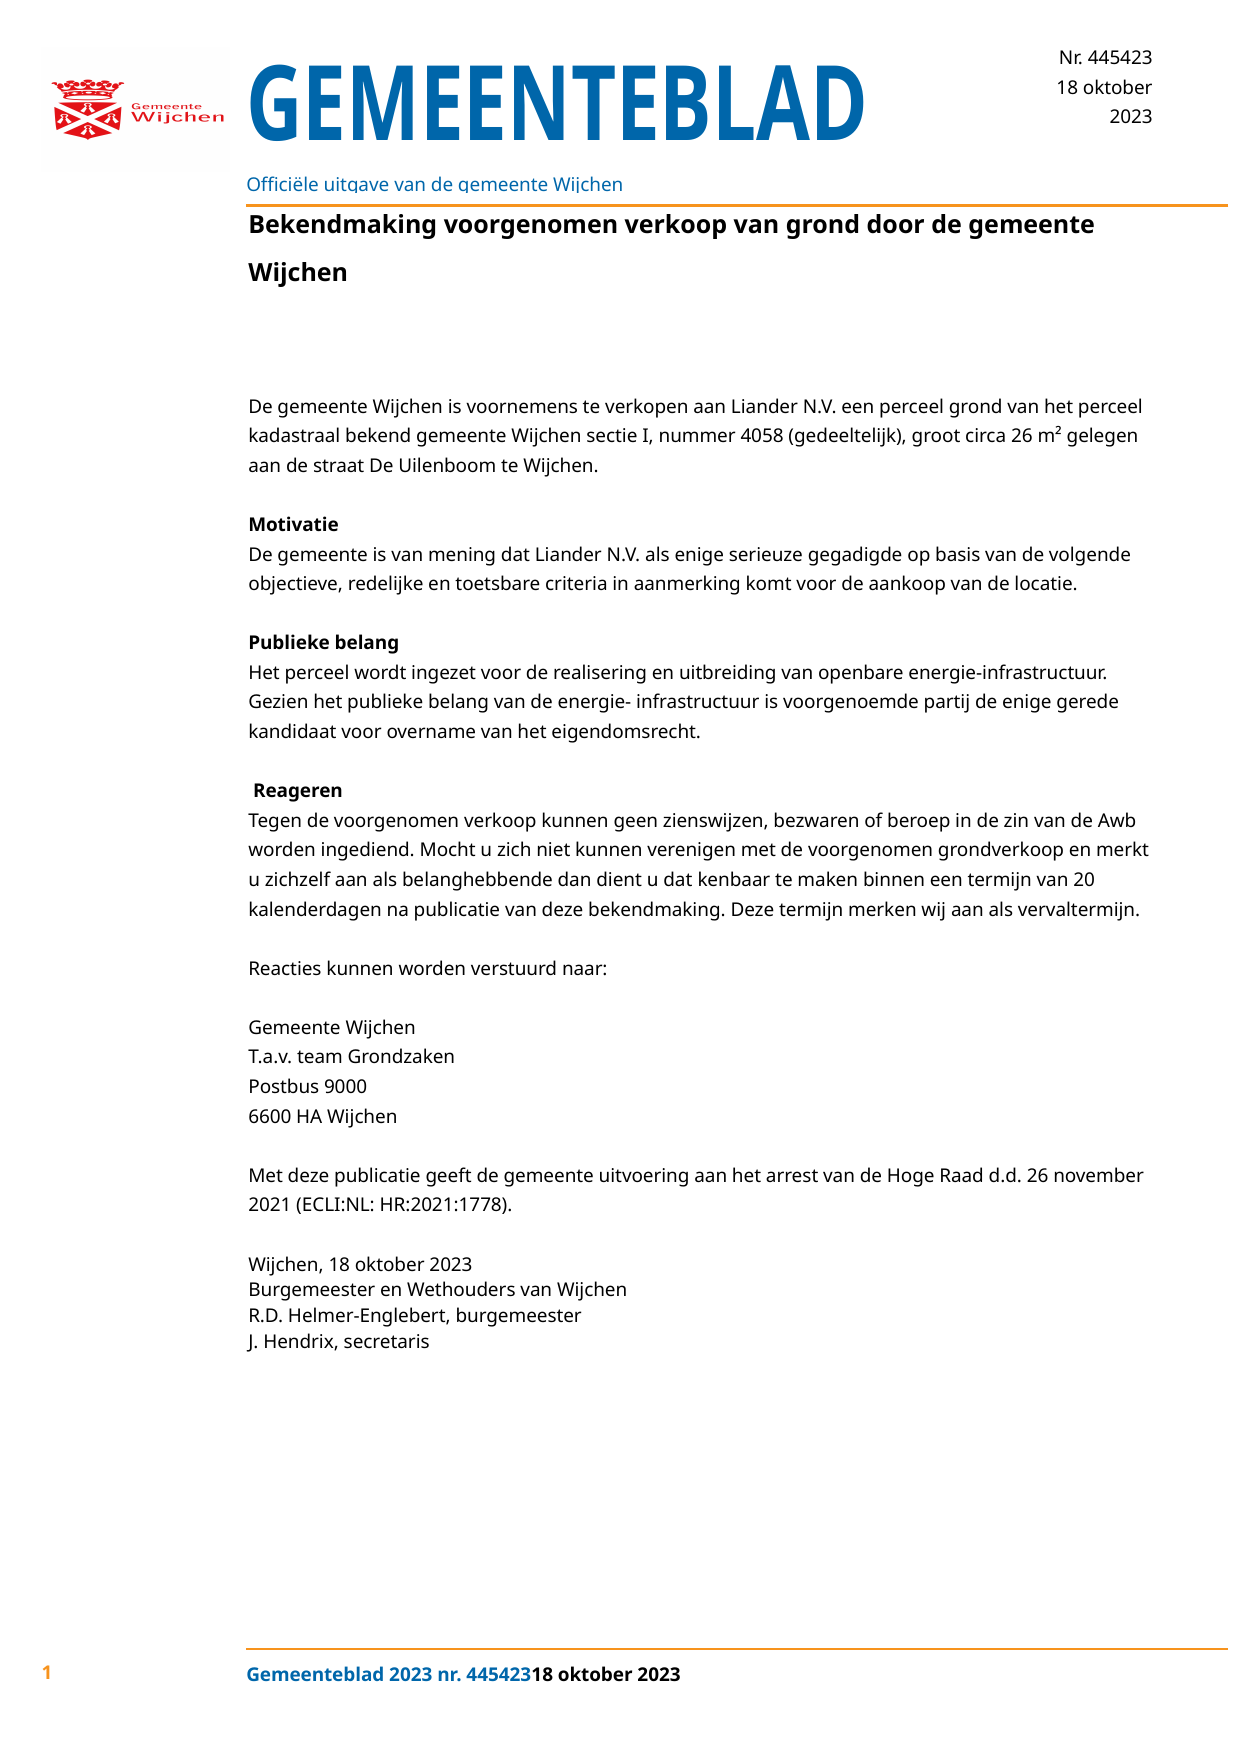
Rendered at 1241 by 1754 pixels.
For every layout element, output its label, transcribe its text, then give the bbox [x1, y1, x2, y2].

text Bekendmaking voorgenomen verkoop van grond door de gemeente Wijchen [248, 207, 1152, 288]
text Met deze publicatie geeft de gemeente uitvoering aan het arrest van de Hoge Raad d.d. 26 november 2021 (ECLI:NL: HR:2021:1778). [248, 1162, 1152, 1217]
picture [41, 47, 231, 172]
text Motivatie [248, 511, 1152, 537]
text De gemeente Wijchen is voornemens te verkopen aan Liander N.V. een perceel grond van het perceel kadastraal bekend gemeente Wijchen sectie I, nummer 4058 (gedeeltelijk), groot circa 26 m² gelegen aan de straat De Uilenboom te Wijchen. [248, 393, 1152, 478]
text Gemeente Wijchen [248, 1014, 1152, 1040]
text Reageren [248, 777, 1152, 803]
text Reacties kunnen worden verstuurd naar: [248, 955, 1152, 981]
text 6600 HA Wijchen [248, 1103, 1152, 1129]
text J. Hendrix, secretaris [248, 1328, 1152, 1354]
text Tegen de voorgenomen verkoop kunnen geen zienswijzen, bezwaren of beroep in de zin van de Awb worden ingediend. Mocht u zich niet kunnen verenigen met de voorgenomen grondverkoop en merkt u zichzelf aan als belanghebbende dan dient u dat kenbaar te maken binnen een termijn van 20 kalenderdagen na publicatie van deze bekendmaking. Deze termijn merken wij aan als vervaltermijn. [248, 807, 1152, 922]
text Het perceel wordt ingezet voor de realisering en uitbreiding van openbare energie-infrastructuur. Gezien het publieke belang van de energie- infrastructuur is voorgenoemde partij de enige gerede kandidaat voor overname van het eigendomsrecht. [248, 659, 1152, 744]
text Publieke belang [248, 629, 1152, 655]
text R.D. Helmer-Englebert, burgemeester [248, 1302, 1152, 1328]
text De gemeente is van mening dat Liander N.V. als enige serieuze gegadigde op basis van de volgende objectieve, redelijke en toetsbare criteria in aanmerking komt voor de aankoop van de locatie. [248, 541, 1152, 596]
text Wijchen, 18 oktober 2023 [248, 1251, 1152, 1277]
text Postbus 9000 [248, 1073, 1152, 1099]
text T.a.v. team Grondzaken [248, 1044, 1152, 1069]
text Burgemeester en Wethouders van Wijchen [248, 1277, 1152, 1302]
